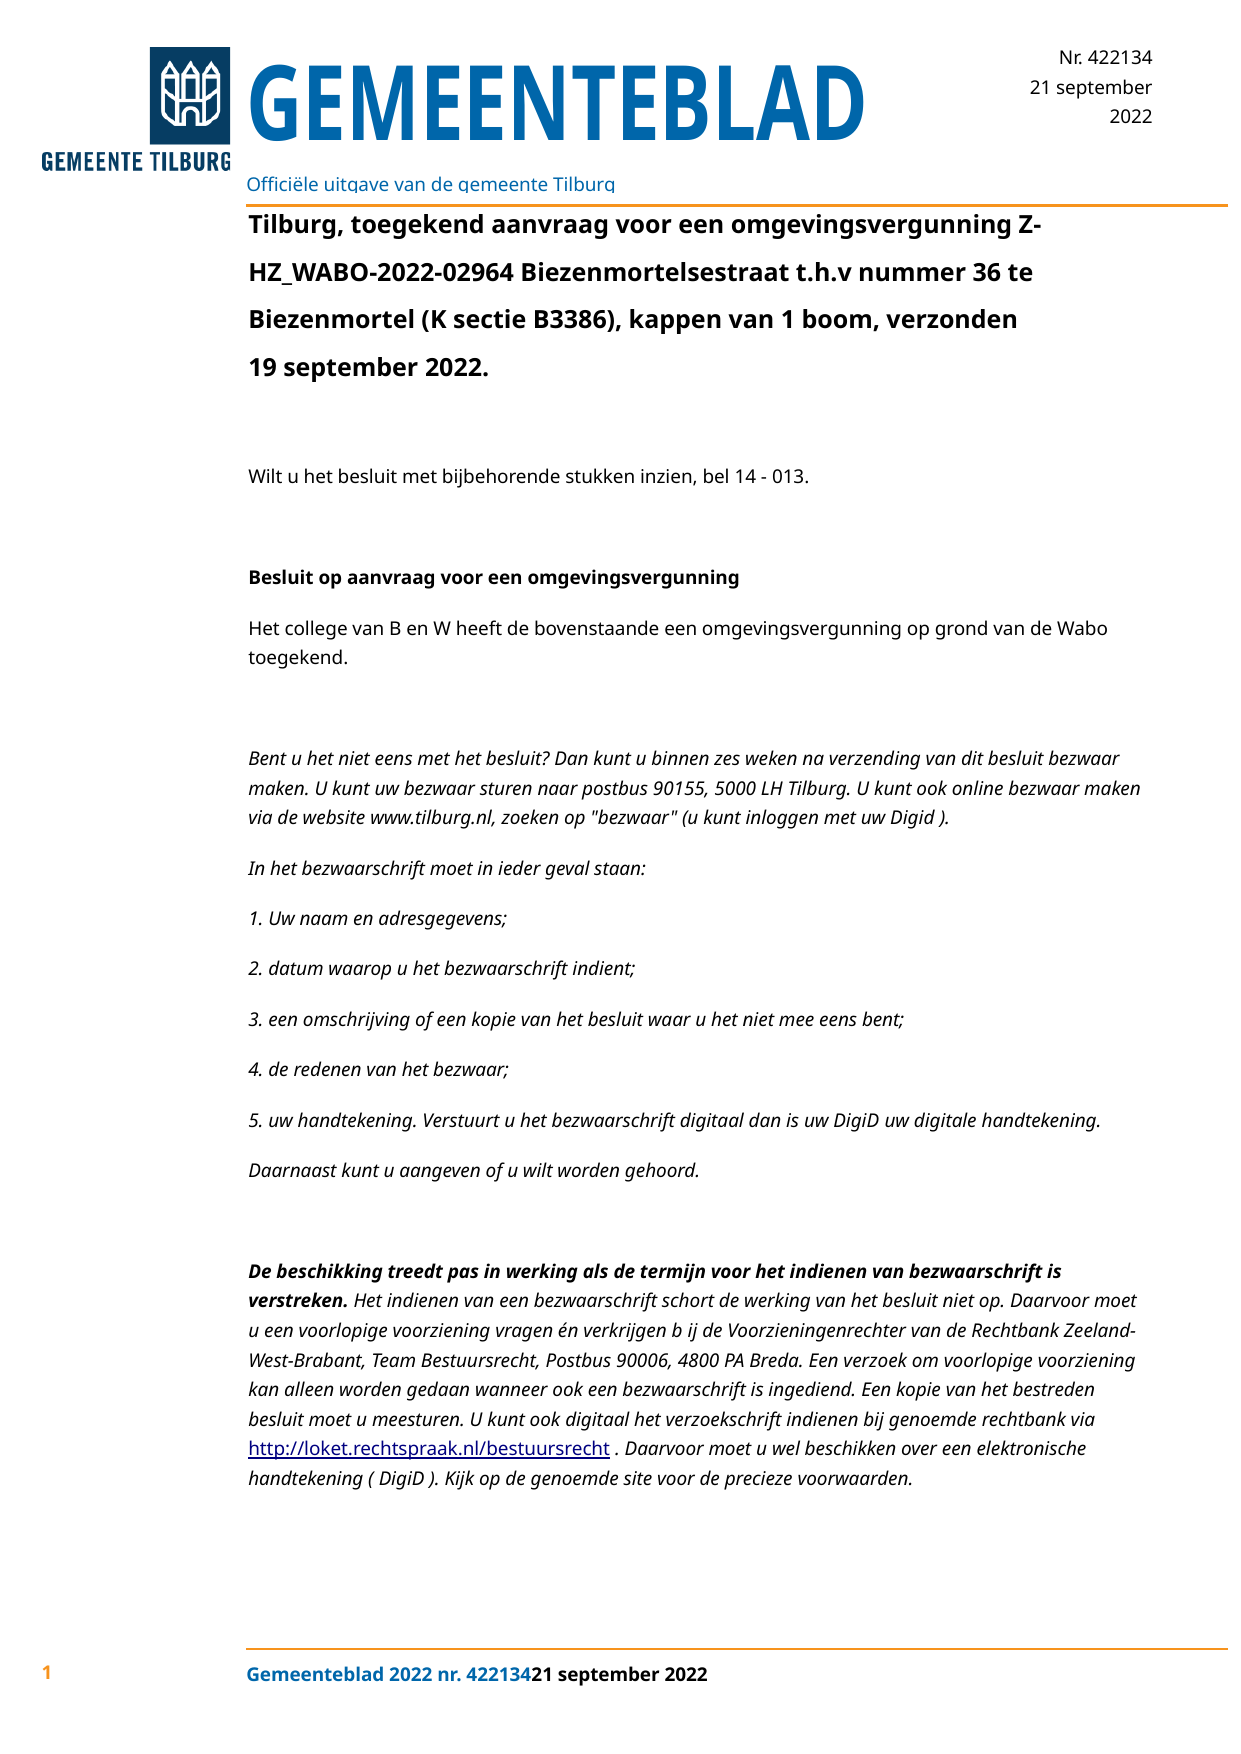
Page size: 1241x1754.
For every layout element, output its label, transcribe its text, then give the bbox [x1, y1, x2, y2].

picture [41, 47, 231, 172]
text Wilt u het besluit met bijbehorende stukken inzien, bel 14 - 013. [248, 463, 1152, 489]
text 1. Uw naam en adresgegevens; [248, 905, 1152, 931]
text 4. de redenen van het bezwaar; [248, 1056, 1152, 1082]
text Bent u het niet eens met het besluit? Dan kunt u binnen zes weken na verzending van dit besluit bezwaar maken. U kunt uw bezwaar sturen naar postbus 90155, 5000 LH Tilburg. U kunt ook online bezwaar maken via de website www.tilburg.nl, zoeken op "bezwaar" (u kunt inloggen met uw Digid ). [248, 745, 1152, 830]
text Het college van B en W heeft de bovenstaande een omgevingsvergunning op grond van de Wabo toegekend. [248, 615, 1152, 670]
text Besluit op aanvraag voor een omgevingsvergunning [248, 564, 1152, 590]
text De beschikking treedt pas in werking als de termijn voor het indienen van bezwaarschrift is verstreken. Het indienen van een bezwaarschrift schort de werking van het besluit niet op. Daarvoor moet u een voorlopige voorziening vragen én verkrijgen b ij de Voorzieningenrechter van de Rechtbank Zeeland-West-Brabant, Team Bestuursrecht, Postbus 90006, 4800 PA Breda. Een verzoek om voorlopige voorziening kan alleen worden gedaan wanneer ook een bezwaarschrift is ingediend. Een kopie van het bestreden besluit moet u meesturen. U kunt ook digitaal het verzoekschrift indienen bij genoemde rechtbank via http://loket.rechtspraak.nl/bestuursrecht . Daarvoor moet u wel beschikken over een elektronische handtekening ( DigiD ). Kijk op de genoemde site voor de precieze voorwaarden. [248, 1258, 1152, 1491]
text 5. uw handtekening. Verstuurt u het bezwaarschrift digitaal dan is uw DigiD uw digitale handtekening. [248, 1107, 1152, 1133]
text 3. een omschrijving of een kopie van het besluit waar u het niet mee eens bent; [248, 1006, 1152, 1032]
text Tilburg, toegekend aanvraag voor een omgevingsvergunning Z-HZ_WABO-2022-02964 Biezenmortelsestraat t.h.v nummer 36 te Biezenmortel (K sectie B3386), kappen van 1 boom, verzonden 19 september 2022. [248, 207, 1152, 384]
text Daarnaast kunt u aangeven of u wilt worden gehoord. [248, 1157, 1152, 1183]
text In het bezwaarschrift moet in ieder geval staan: [248, 855, 1152, 881]
text 2. datum waarop u het bezwaarschrift indient; [248, 956, 1152, 981]
